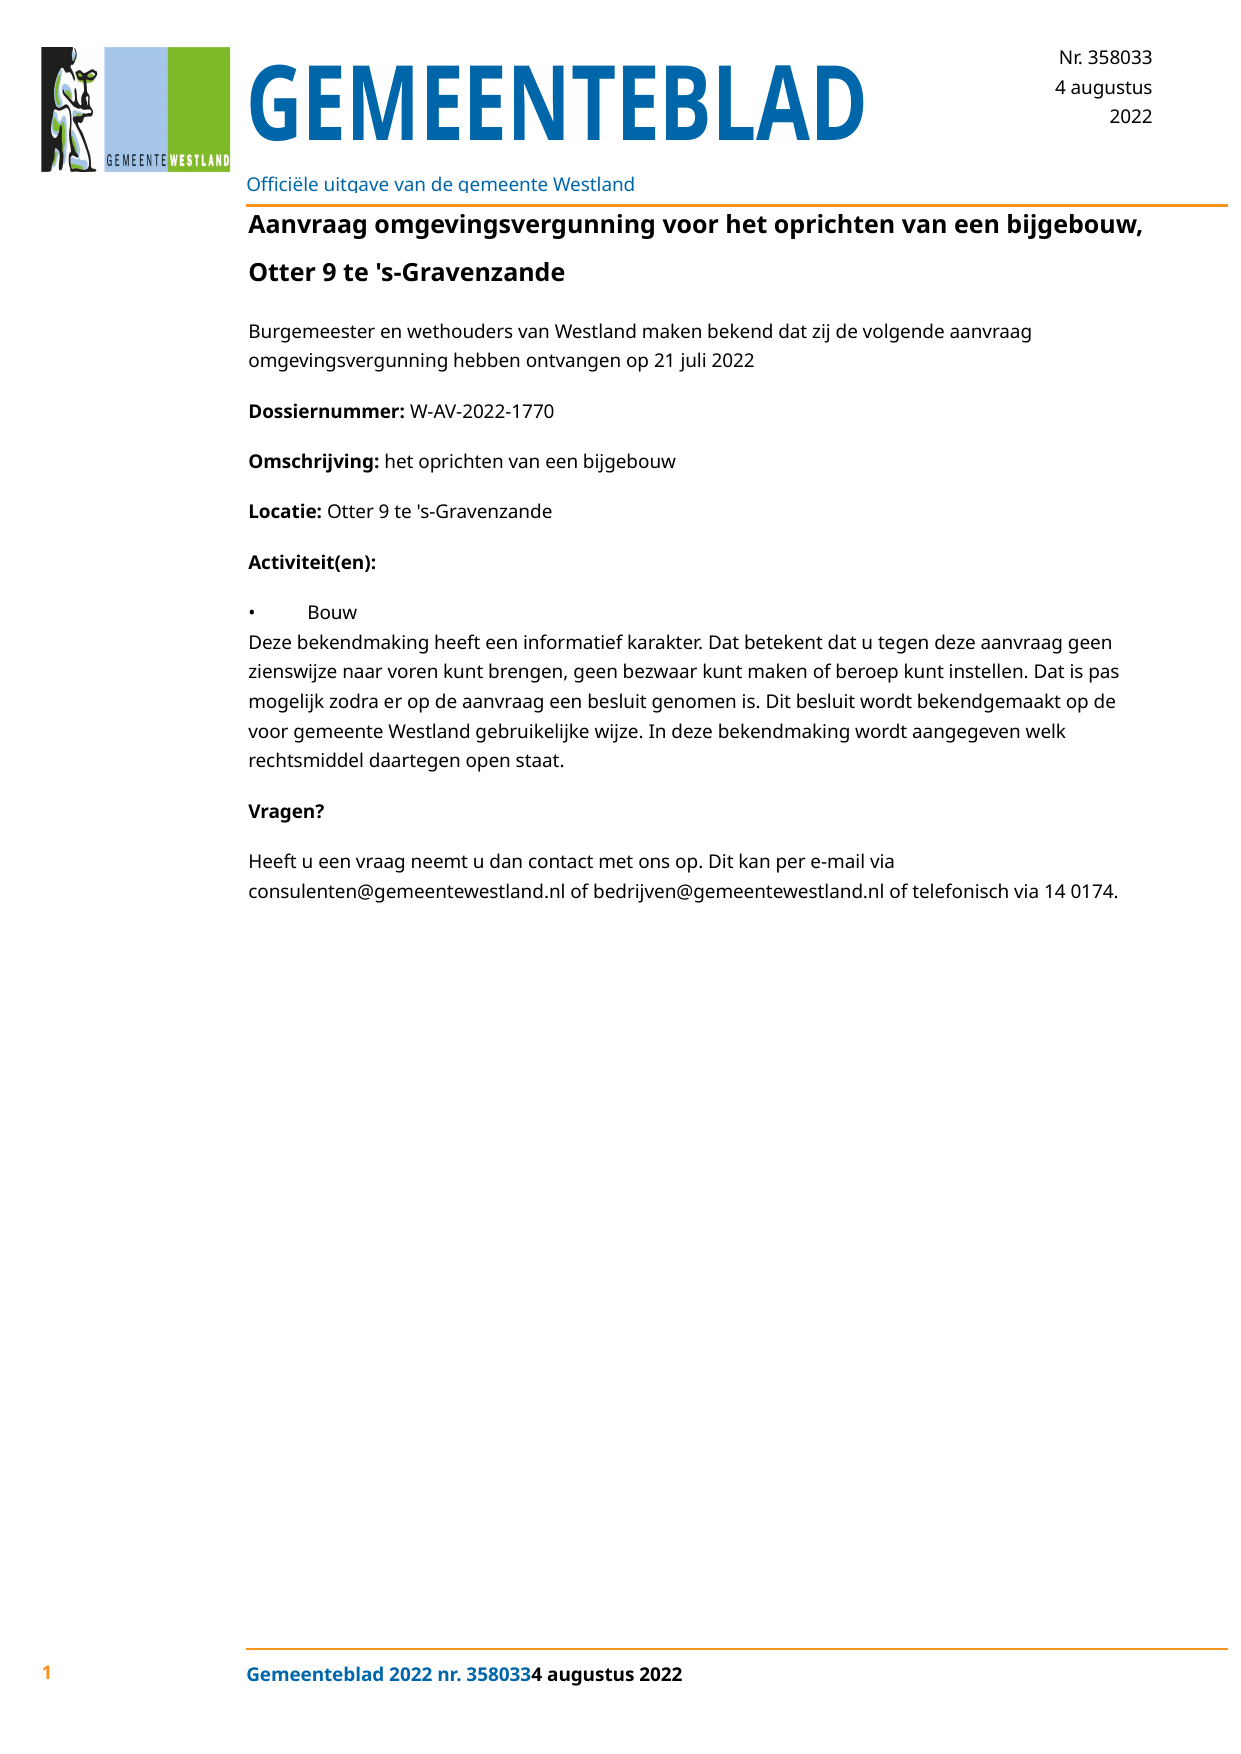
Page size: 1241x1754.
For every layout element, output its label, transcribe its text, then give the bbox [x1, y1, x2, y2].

text Aanvraag omgevingsvergunning voor het oprichten van een bijgebouw, Otter 9 te 's-Gravenzande [248, 207, 1152, 288]
text Omschrijving: het oprichten van een bijgebouw [248, 448, 1152, 474]
picture [41, 47, 231, 172]
text Burgemeester en wethouders van Westland maken bekend dat zij de volgende aanvraag omgevingsvergunning hebben ontvangen op 21 juli 2022 [248, 318, 1152, 373]
text Locatie: Otter 9 te 's-Gravenzande [248, 499, 1152, 524]
text Deze bekendmaking heeft een informatief karakter. Dat betekent dat u tegen deze aanvraag geen zienswijze naar voren kunt brengen, geen bezwaar kunt maken of beroep kunt instellen. Dat is pas mogelijk zodra er op de aanvraag een besluit genomen is. Dit besluit wordt bekendgemaakt op de voor gemeente Westland gebruikelijke wijze. In deze bekendmaking wordt aangegeven welk rechtsmiddel daartegen open staat. [248, 629, 1152, 773]
list Bouw [248, 599, 1152, 625]
text Vragen? [248, 798, 1152, 824]
text Dossiernummer: W-AV-2022-1770 [248, 398, 1152, 424]
text Activiteit(en): [248, 549, 1152, 575]
text Heeft u een vraag neemt u dan contact met ons op. Dit kan per e-mail via consulenten@gemeentewestland.nl of bedrijven@gemeentewestland.nl of telefonisch via 14 0174. [248, 848, 1152, 904]
